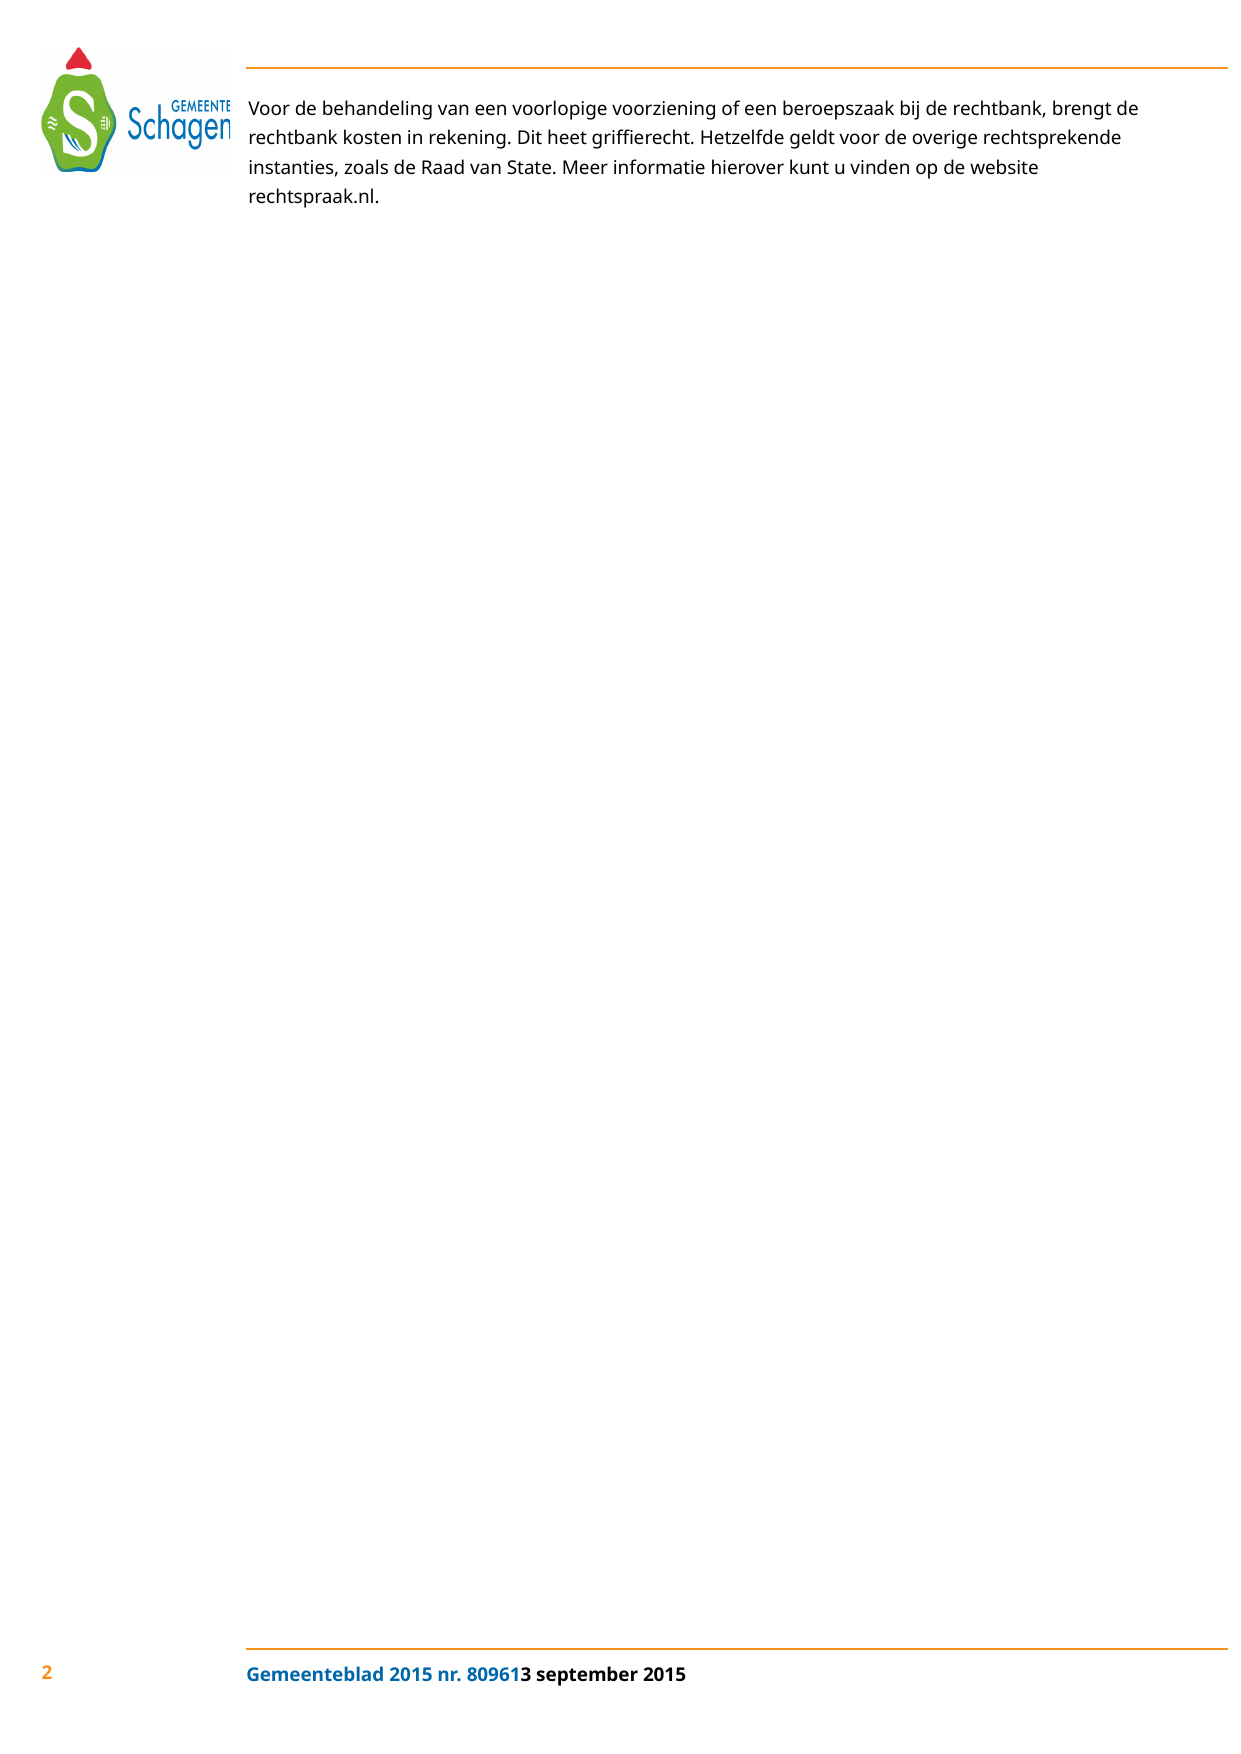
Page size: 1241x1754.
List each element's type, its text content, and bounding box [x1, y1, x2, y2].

text Voor de behandeling van een voorlopige voorziening of een beroepszaak bij de rechtbank, brengt de rechtbank kosten in rekening. Dit heet griffierecht. Hetzelfde geldt voor de overige rechtsprekende instanties, zoals de Raad van State. Meer informatie hierover kunt u vinden op de website rechtspraak.nl. [248, 95, 1152, 209]
picture [41, 47, 231, 172]
